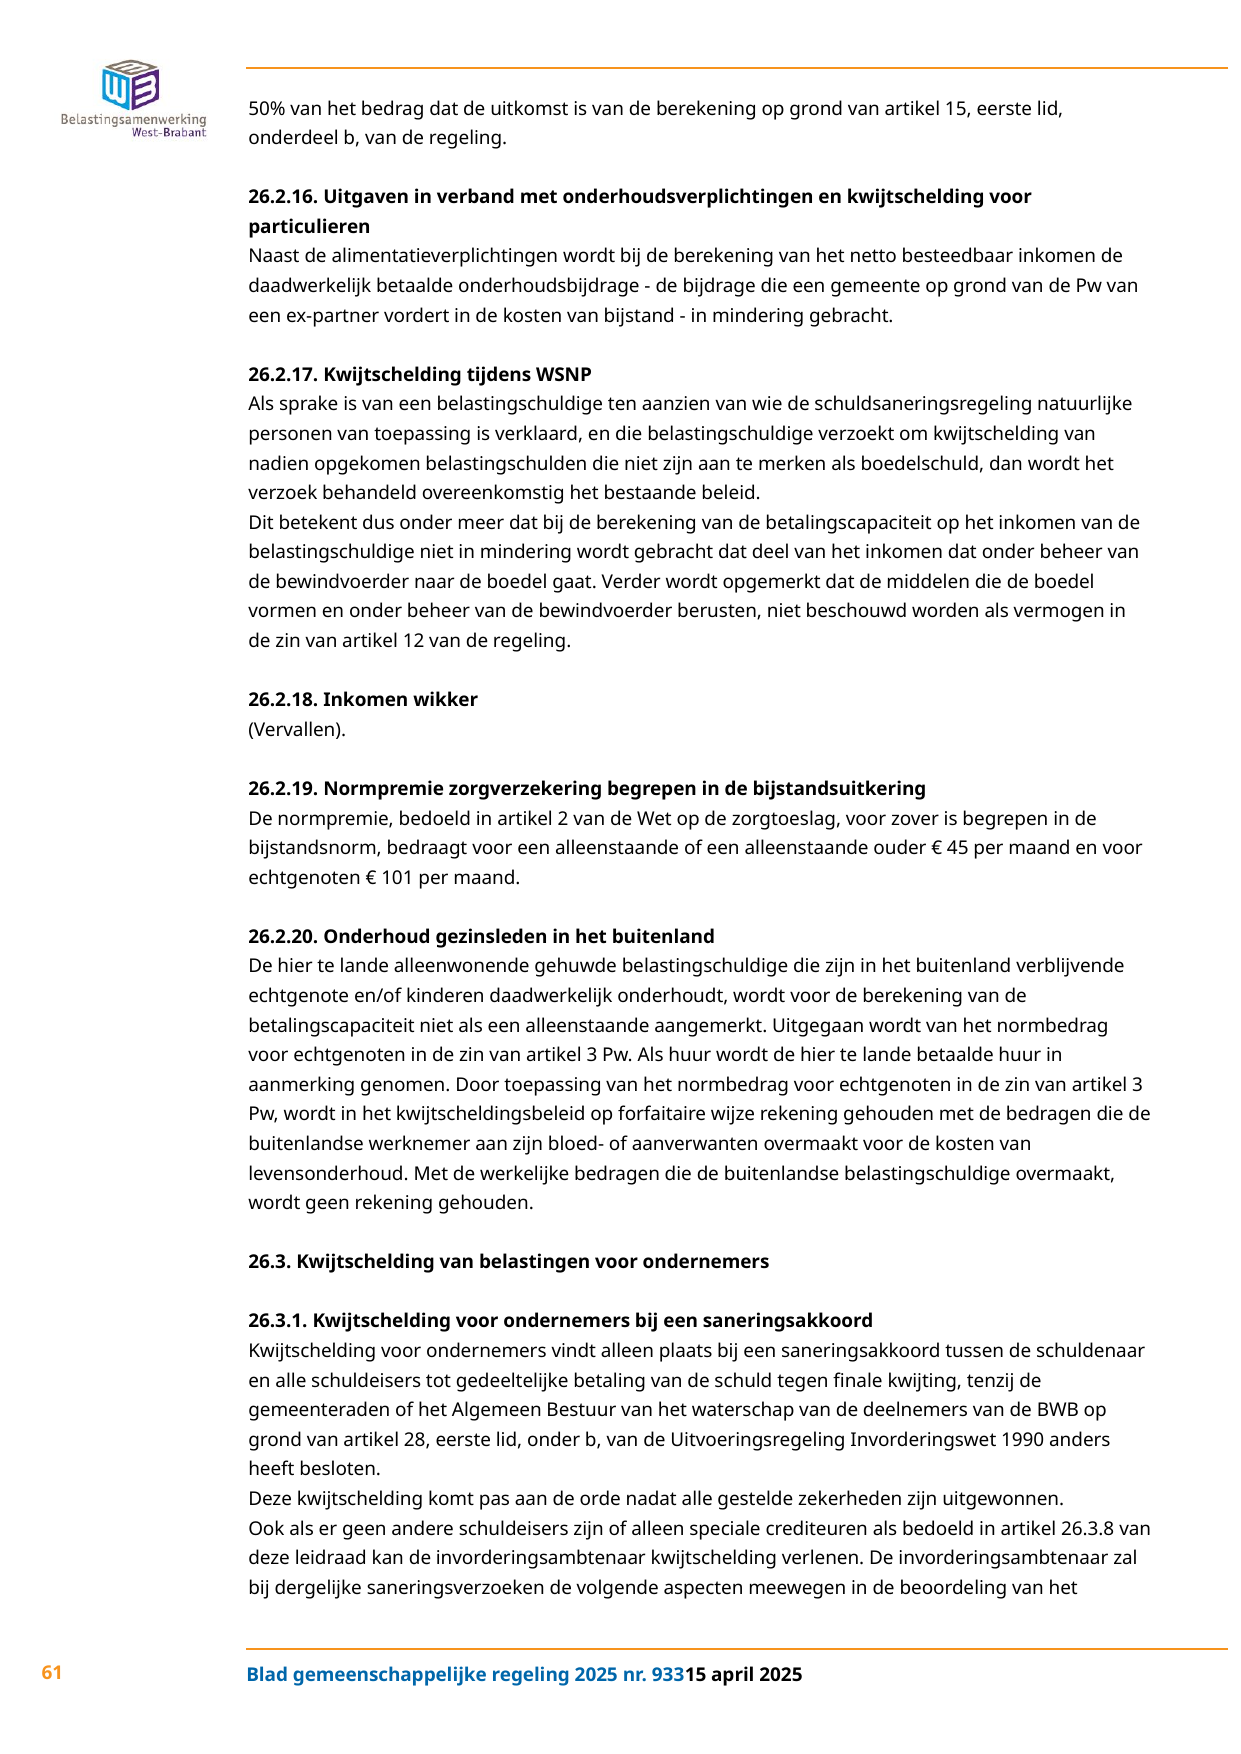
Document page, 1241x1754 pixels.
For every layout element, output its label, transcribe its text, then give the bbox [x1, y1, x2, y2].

text Als sprake is van een belastingschuldige ten aanzien van wie de schuldsaneringsregeling natuurlijke personen van toepassing is verklaard, en die belastingschuldige verzoekt om kwijtschelding van nadien opgekomen belastingschulden die niet zijn aan te merken als boedelschuld, dan wordt het verzoek behandeld overeenkomstig het bestaande beleid. [248, 391, 1152, 505]
picture [41, 47, 231, 172]
text 50% van het bedrag dat de uitkomst is van de berekening op grond van artikel 15, eerste lid, onderdeel b, van de regeling. [248, 95, 1152, 150]
text 26.2.20. Onderhoud gezinsleden in het buitenland [248, 923, 1152, 949]
text 26.2.17. Kwijtschelding tijdens WSNP [248, 361, 1152, 387]
text 26.2.16. Uitgaven in verband met onderhoudsverplichtingen en kwijtschelding voor particulieren [248, 183, 1152, 239]
text Deze kwijtschelding komt pas aan de orde nadat alle gestelde zekerheden zijn uitgewonnen. [248, 1485, 1152, 1511]
text (Vervallen). [248, 716, 1152, 742]
text Kwijtschelding voor ondernemers vindt alleen plaats bij een saneringsakkoord tussen de schuldenaar en alle schuldeisers tot gedeeltelijke betaling van de schuld tegen finale kwijting, tenzij de gemeenteraden of het Algemeen Bestuur van het waterschap van de deelnemers van de BWB op grond van artikel 28, eerste lid, onder b, van de Uitvoeringsregeling Invorderingswet 1990 anders heeft besloten. [248, 1337, 1152, 1481]
text Naast de alimentatieverplichtingen wordt bij de berekening van het netto besteedbaar inkomen de daadwerkelijk betaalde onderhoudsbijdrage - de bijdrage die een gemeente op grond van de Pw van een ex-partner vordert in de kosten van bijstand - in mindering gebracht. [248, 243, 1152, 328]
text 26.2.18. Inkomen wikker [248, 686, 1152, 712]
text De hier te lande alleenwonende gehuwde belastingschuldige die zijn in het buitenland verblijvende echtgenote en/of kinderen daadwerkelijk onderhoudt, wordt voor de berekening van de betalingscapaciteit niet als een alleenstaande aangemerkt. Uitgegaan wordt van het normbedrag voor echtgenoten in de zin van artikel 3 Pw. Als huur wordt de hier te lande betaalde huur in aanmerking genomen. Door toepassing van het normbedrag voor echtgenoten in de zin van artikel 3 Pw, wordt in het kwijtscheldingsbeleid op forfaitaire wijze rekening gehouden met de bedragen die de buitenlandse werknemer aan zijn bloed- of aanverwanten overmaakt voor de kosten van levensonderhoud. Met de werkelijke bedragen die de buitenlandse belastingschuldige overmaakt, wordt geen rekening gehouden. [248, 953, 1152, 1215]
text 26.3.1. Kwijtschelding voor ondernemers bij een saneringsakkoord [248, 1308, 1152, 1333]
text 26.3. Kwijtschelding van belastingen voor ondernemers [248, 1248, 1152, 1274]
text Ook als er geen andere schuldeisers zijn of alleen speciale crediteuren als bedoeld in artikel 26.3.8 van deze leidraad kan de invorderingsambtenaar kwijtschelding verlenen. De invorderingsambtenaar zal bij dergelijke saneringsverzoeken de volgende aspecten meewegen in de beoordeling van het [248, 1515, 1152, 1600]
text Dit betekent dus onder meer dat bij de berekening van de betalingscapaciteit op het inkomen van de belastingschuldige niet in mindering wordt gebracht dat deel van het inkomen dat onder beheer van de bewindvoerder naar de boedel gaat. Verder wordt opgemerkt dat de middelen die de boedel vormen en onder beheer van de bewindvoerder berusten, niet beschouwd worden als vermogen in de zin van artikel 12 van de regeling. [248, 509, 1152, 653]
text 26.2.19. Normpremie zorgverzekering begrepen in de bijstandsuitkering [248, 775, 1152, 801]
text De normpremie, bedoeld in artikel 2 van de Wet op de zorgtoeslag, voor zover is begrepen in de bijstandsnorm, bedraagt voor een alleenstaande of een alleenstaande ouder € 45 per maand en voor echtgenoten € 101 per maand. [248, 805, 1152, 890]
